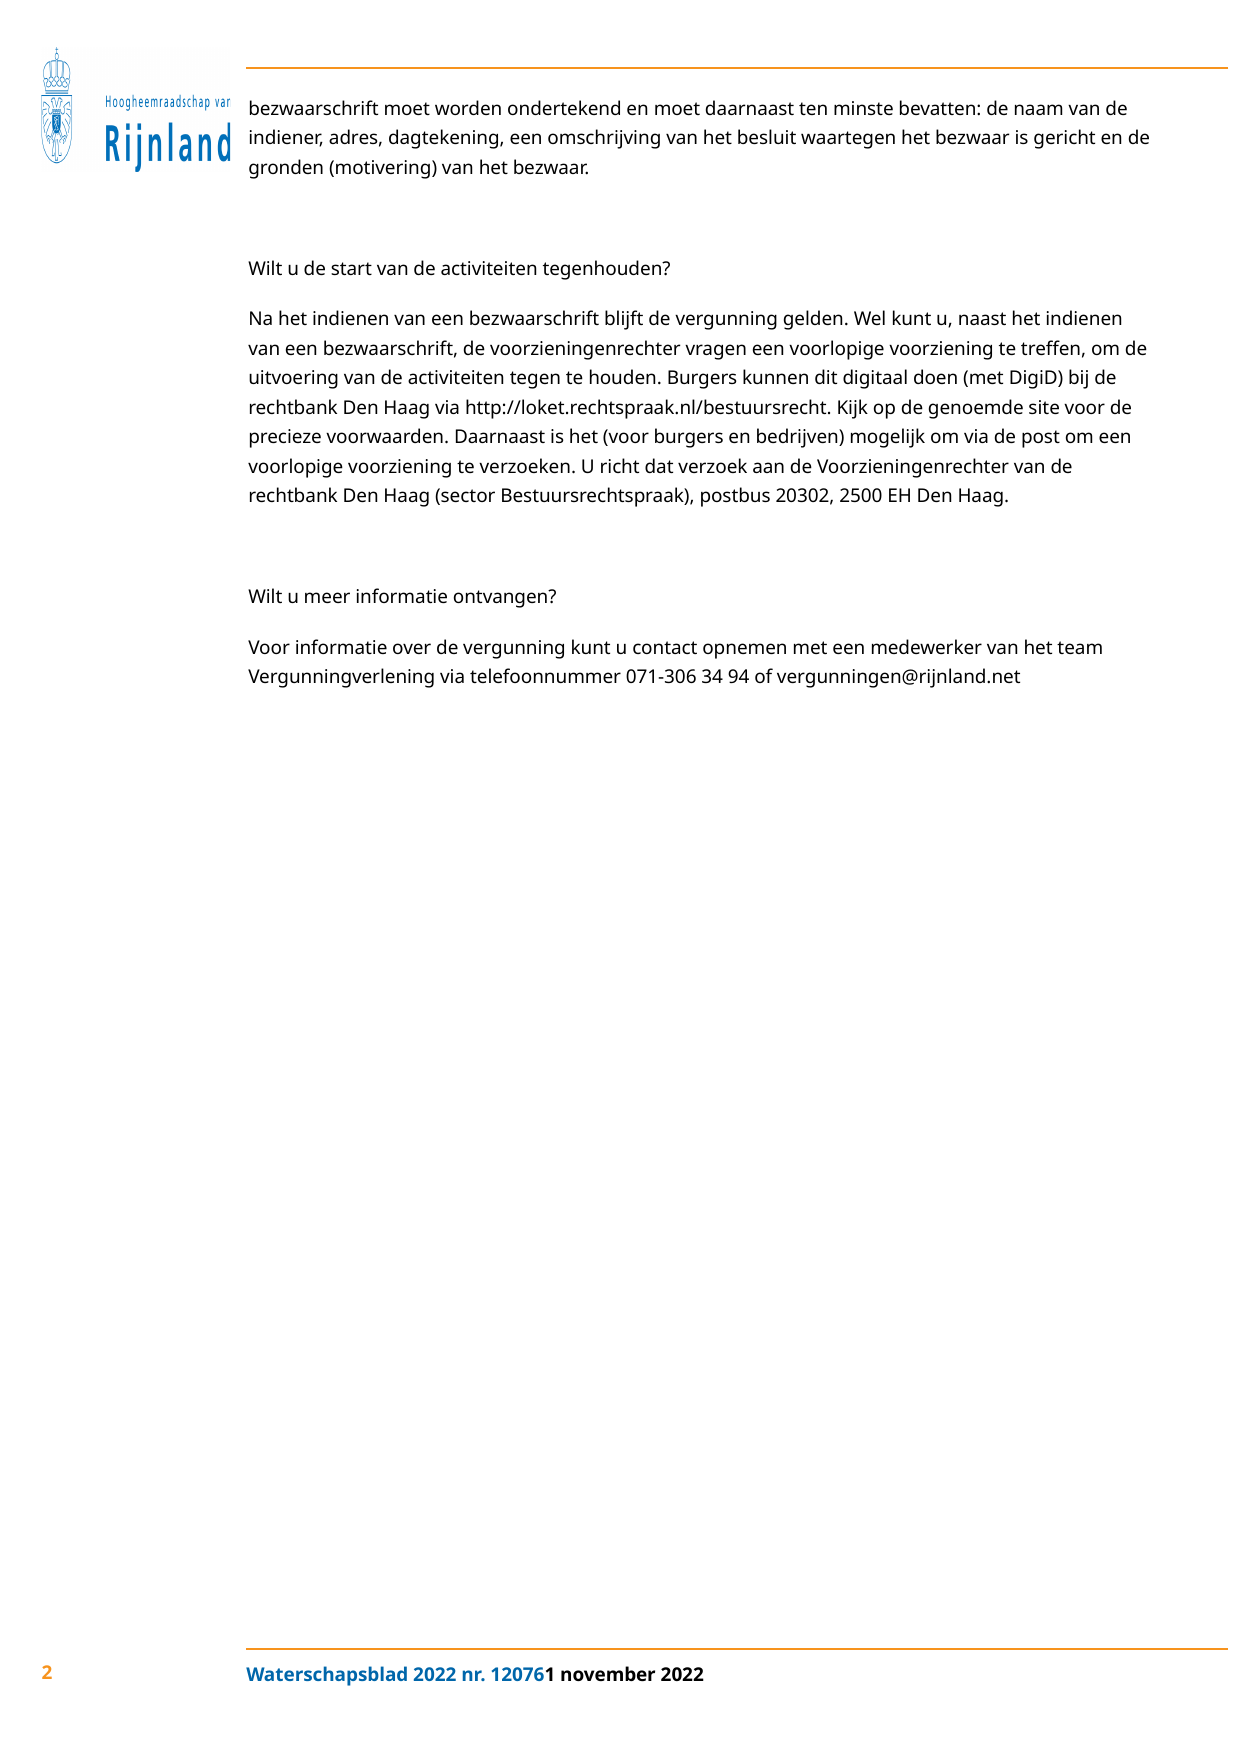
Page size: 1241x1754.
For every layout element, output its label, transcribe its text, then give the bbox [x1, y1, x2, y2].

text bezwaarschrift moet worden ondertekend en moet daarnaast ten minste bevatten: de naam van de indiener, adres, dagtekening, een omschrijving van het besluit waartegen het bezwaar is gericht en de gronden (motivering) van het bezwaar. [248, 95, 1152, 180]
text Na het indienen van een bezwaarschrift blijft de vergunning gelden. Wel kunt u, naast het indienen van een bezwaarschrift, de voorzieningenrechter vragen een voorlopige voorziening te treffen, om de uitvoering van de activiteiten tegen te houden. Burgers kunnen dit digitaal doen (met DigiD) bij de rechtbank Den Haag via http://loket.rechtspraak.nl/bestuursrecht. Kijk op de genoemde site voor de precieze voorwaarden. Daarnaast is het (voor burgers en bedrijven) mogelijk om via de post om een voorlopige voorziening te verzoeken. U richt dat verzoek aan de Voorzieningenrechter van de rechtbank Den Haag (sector Bestuursrechtspraak), postbus 20302, 2500 EH Den Haag. [248, 305, 1152, 508]
picture [41, 47, 231, 172]
text Wilt u de start van de activiteiten tegenhouden? [248, 255, 1152, 281]
text Voor informatie over de vergunning kunt u contact opnemen met een medewerker van het team Vergunningverlening via telefoonnummer 071-306 34 94 of vergunningen@rijnland.net [248, 634, 1152, 689]
text Wilt u meer informatie ontvangen? [248, 583, 1152, 609]
